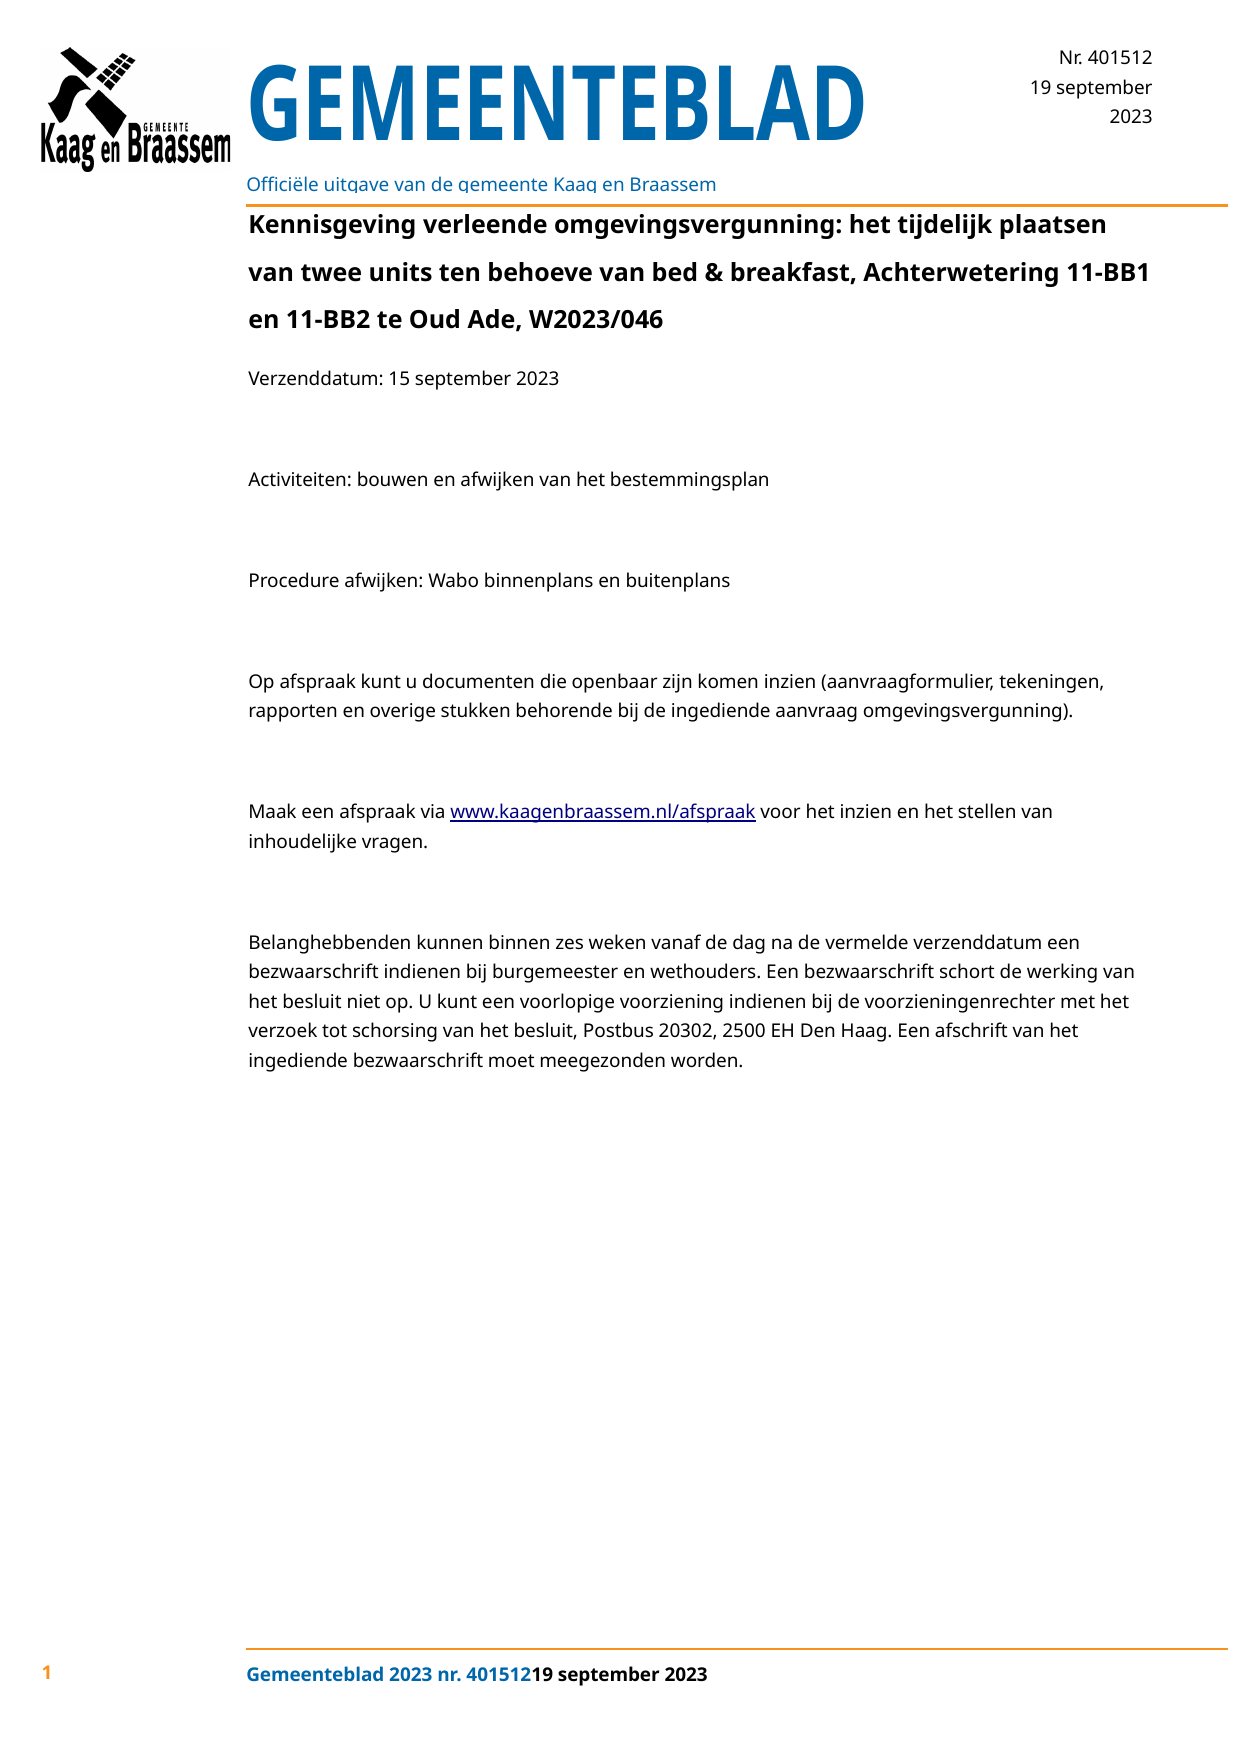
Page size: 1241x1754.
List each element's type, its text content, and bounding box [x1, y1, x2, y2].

text Maak een afspraak via www.kaagenbraassem.nl/afspraak voor het inzien en het stellen van inhoudelijke vragen. [248, 798, 1152, 854]
text Procedure afwijken: Wabo binnenplans en buitenplans [248, 567, 1152, 593]
text Op afspraak kunt u documenten die openbaar zijn komen inzien (aanvraagformulier, tekeningen, rapporten en overige stukken behorende bij de ingediende aanvraag omgevingsvergunning). [248, 668, 1152, 723]
picture [41, 47, 231, 172]
text Activiteiten: bouwen en afwijken van het bestemmingsplan [248, 466, 1152, 492]
text Verzenddatum: 15 september 2023 [248, 366, 1152, 391]
text Belanghebbenden kunnen binnen zes weken vanaf de dag na de vermelde verzenddatum een bezwaarschrift indienen bij burgemeester en wethouders. Een bezwaarschrift schort de werking van het besluit niet op. U kunt een voorlopige voorziening indienen bij de voorzieningenrechter met het verzoek tot schorsing van het besluit, Postbus 20302, 2500 EH Den Haag. Een afschrift van het ingediende bezwaarschrift moet meegezonden worden. [248, 929, 1152, 1073]
text Kennisgeving verleende omgevingsvergunning: het tijdelijk plaatsen van twee units ten behoeve van bed & breakfast, Achterwetering 11-BB1 en 11-BB2 te Oud Ade, W2023/046 [248, 207, 1152, 336]
